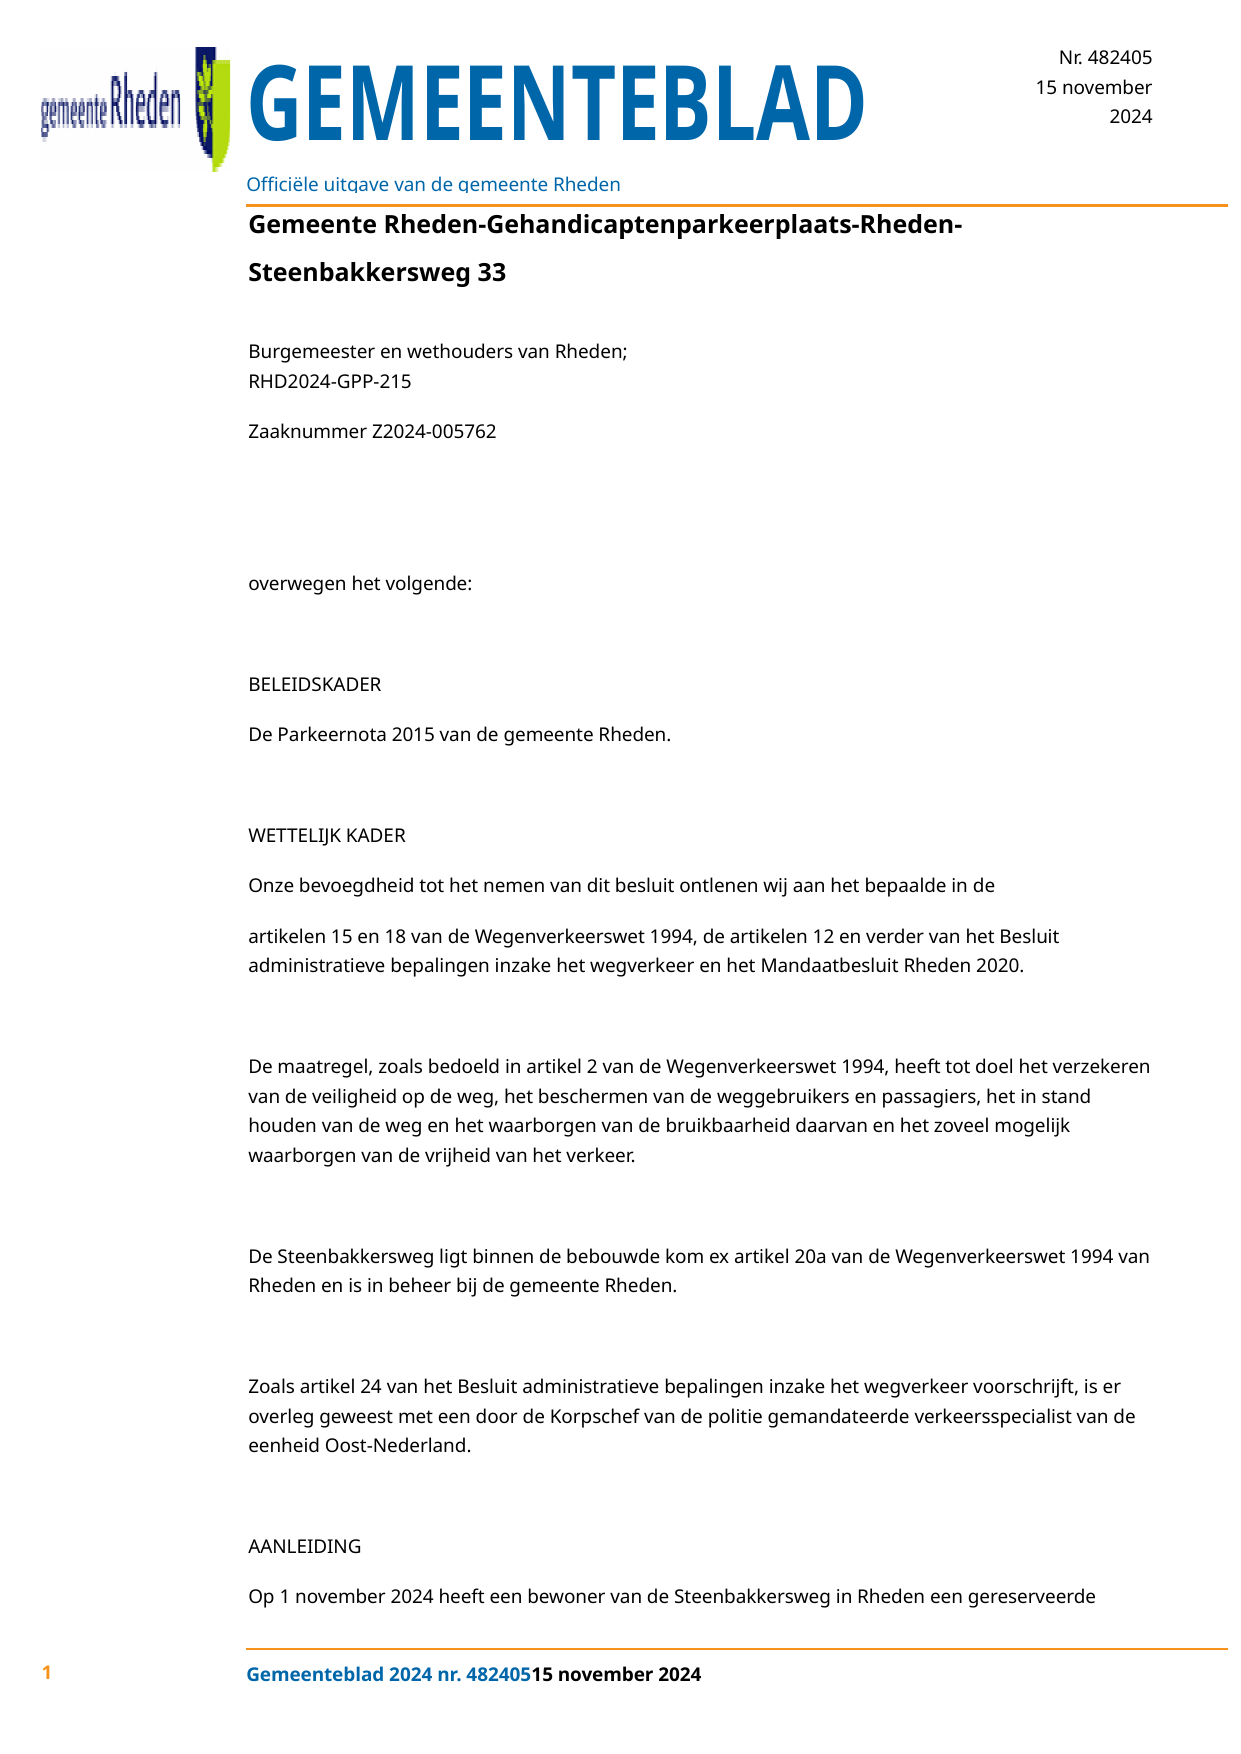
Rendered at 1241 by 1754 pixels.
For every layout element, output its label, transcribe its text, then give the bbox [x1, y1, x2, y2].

text Gemeente Rheden-Gehandicaptenparkeerplaats-Rheden-Steenbakkersweg 33 [248, 207, 1152, 288]
text AANLEIDING [248, 1533, 1152, 1559]
text artikelen 15 en 18 van de Wegenverkeerswet 1994, de artikelen 12 en verder van het Besluit administratieve bepalingen inzake het wegverkeer en het Mandaatbesluit Rheden 2020. [248, 923, 1152, 978]
text WETTELIJK KADER [248, 822, 1152, 848]
text De Parkeernota 2015 van de gemeente Rheden. [248, 721, 1152, 747]
text De maatregel, zoals bedoeld in artikel 2 van de Wegenverkeerswet 1994, heeft tot doel het verzekeren van de veiligheid op de weg, het beschermen van de weggebruikers en passagiers, het in stand houden van de weg en het waarborgen van de bruikbaarheid daarvan en het zoveel mogelijk waarborgen van de vrijheid van het verkeer. [248, 1053, 1152, 1168]
text BELEIDSKADER [248, 671, 1152, 696]
text Onze bevoegdheid tot het nemen van dit besluit ontlenen wij aan het bepaalde in de [248, 872, 1152, 898]
picture [41, 47, 231, 172]
text Zaaknummer Z2024-005762 [248, 419, 1152, 444]
text De Steenbakkersweg ligt binnen de bebouwde kom ex artikel 20a van de Wegenverkeerswet 1994 van Rheden en is in beheer bij de gemeente Rheden. [248, 1243, 1152, 1298]
text RHD2024-GPP-215 [248, 368, 1152, 394]
text overwegen het volgende: [248, 570, 1152, 596]
text Burgemeester en wethouders van Rheden; [248, 339, 1152, 364]
text Op 1 november 2024 heeft een bewoner van de Steenbakkersweg in Rheden een gereserveerde [248, 1584, 1152, 1609]
text Zoals artikel 24 van het Besluit administratieve bepalingen inzake het wegverkeer voorschrijft, is er overleg geweest met een door de Korpschef van de politie gemandateerde verkeersspecialist van de eenheid Oost-Nederland. [248, 1373, 1152, 1458]
